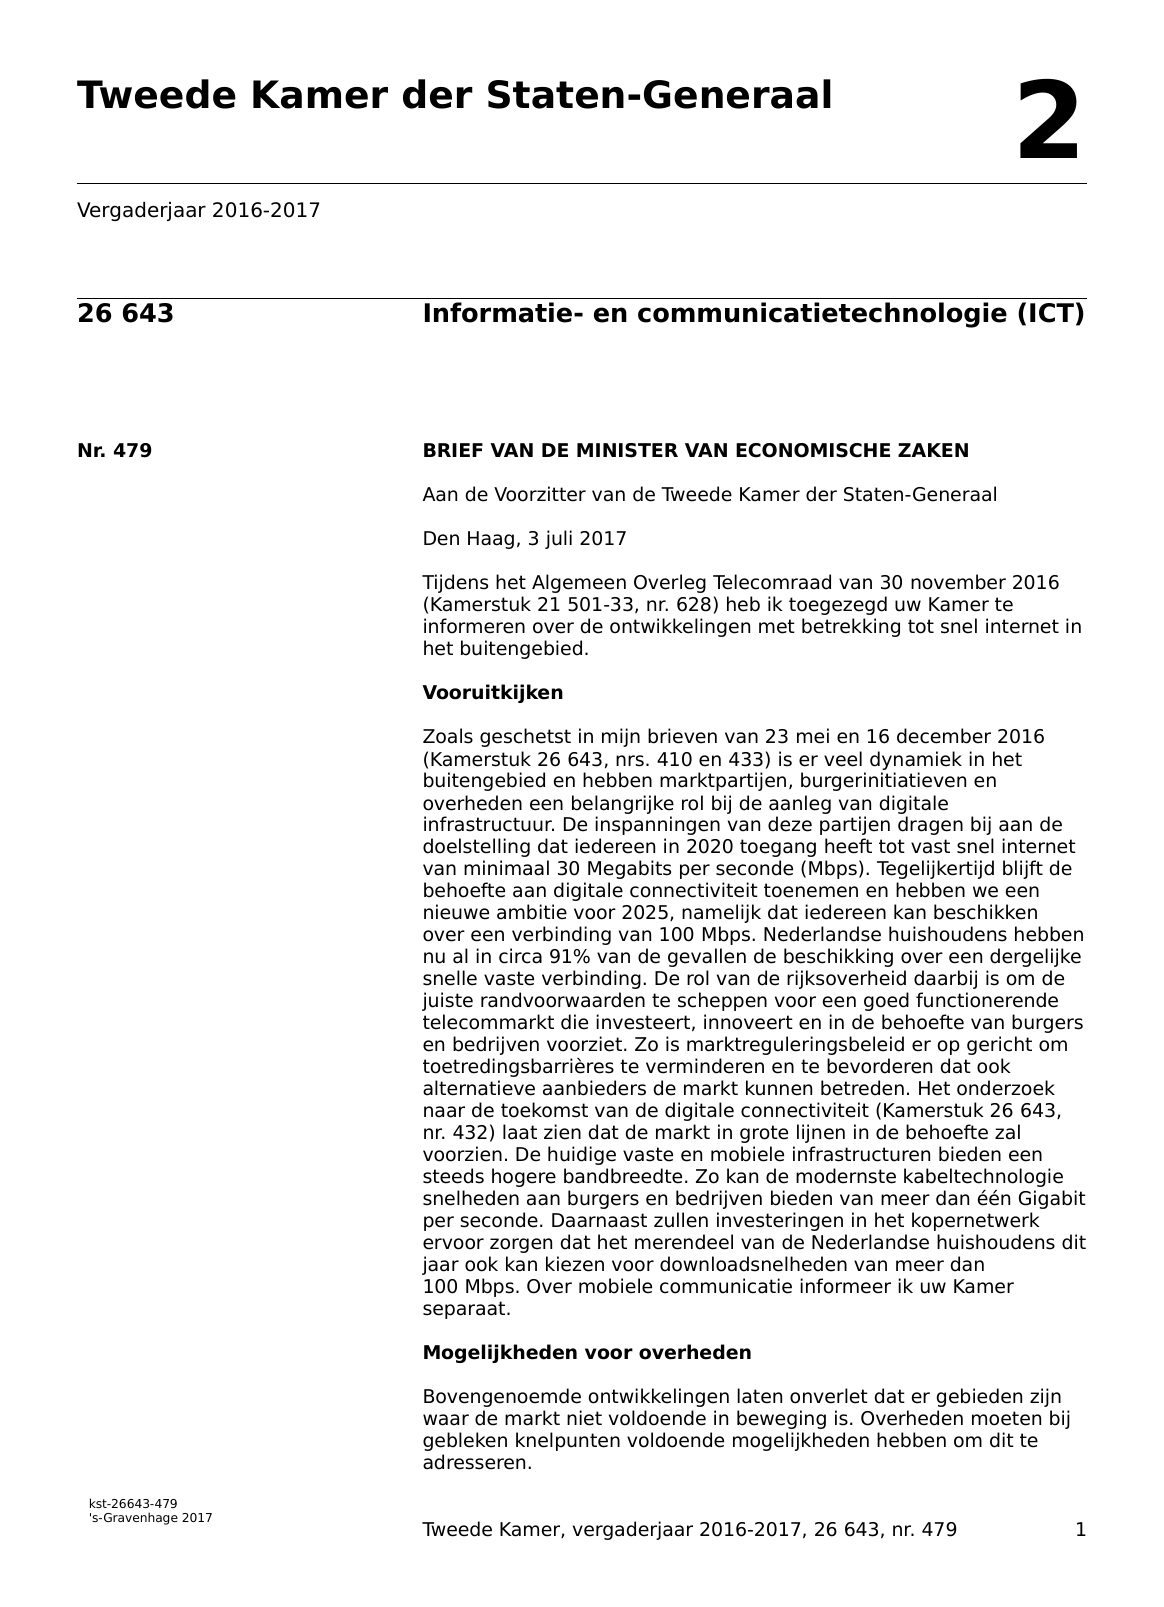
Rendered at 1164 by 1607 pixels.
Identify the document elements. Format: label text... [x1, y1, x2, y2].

text Den Haag, 3 juli 2017 [422, 528, 1087, 550]
subtitle 26 643 Informatie- en communicatietechnologie (ICT) [77, 299, 1087, 329]
subtitle Mogelijkheden voor overheden [422, 1342, 1087, 1364]
text Tijdens het Algemeen Overleg Telecomraad van 30 november 2016 (Kamerstuk 21 501-33, nr. 628) heb ik toegezegd uw Kamer te informeren over de ontwikkelingen met betrekking tot snel internet in het buitengebied. [422, 572, 1087, 660]
text kst-26643-479 [88, 1497, 323, 1511]
subtitle Vooruitkijken [422, 682, 1087, 704]
text 's-Gravenhage 2017 [88, 1511, 323, 1525]
table_header 2 [886, 59, 1087, 183]
subtitle Nr. 479 BRIEF VAN DE MINISTER VAN ECONOMISCHE ZAKEN [77, 440, 1087, 462]
text Zoals geschetst in mijn brieven van 23 mei en 16 december 2016 (Kamerstuk 26 643, nrs. 410 en 433) is er veel dynamiek in het buitengebied en hebben marktpartijen, burgerinitiatieven en overheden een belangrijke rol bij de aanleg van digitale infrastructuur. De inspanningen van deze partijen dragen bij aan de doelstelling dat iedereen in 2020 toegang heeft tot vast snel internet van minimaal 30 Megabits per seconde (Mbps). Tegelijkertijd blijft de behoefte aan digitale connectiviteit toenemen en hebben we een nieuwe ambitie voor 2025, namelijk dat iedereen kan beschikken over een verbinding van 100 Mbps. Nederlandse huishoudens hebben nu al in circa 91% van de gevallen de beschikking over een dergelijke snelle vaste verbinding. De rol van de rijksoverheid daarbij is om de juiste randvoorwaarden te scheppen voor een goed functionerende telecommarkt die investeert, innoveert en in de behoefte van burgers en bedrijven voorziet. Zo is marktreguleringsbeleid er op gericht om toetredingsbarrières te verminderen en te bevorderen dat ook alternatieve aanbieders de markt kunnen betreden. Het onderzoek naar de toekomst van de digitale connectiviteit (Kamerstuk 26 643, nr. 432) laat zien dat de markt in grote lijnen in de behoefte zal voorzien. De huidige vaste en mobiele infrastructuren bieden een steeds hogere bandbreedte. Zo kan de modernste kabeltechnologie snelheden aan burgers en bedrijven bieden van meer dan één Gigabit per seconde. Daarnaast zullen investeringen in het kopernetwerk ervoor zorgen dat het merendeel van de Nederlandse huishoudens dit jaar ook kan kiezen voor downloadsnelheden van meer dan 100 Mbps. Over mobiele communicatie informeer ik uw Kamer separaat. [422, 726, 1087, 1320]
table_cell Vergaderjaar 2016-2017 [77, 184, 1087, 298]
table_header Tweede Kamer der Staten-Generaal [77, 59, 886, 183]
text Aan de Voorzitter van de Tweede Kamer der Staten-Generaal [422, 484, 1087, 506]
text Bovengenoemde ontwikkelingen laten onverlet dat er gebieden zijn waar de markt niet voldoende in beweging is. Overheden moeten bij gebleken knelpunten voldoende mogelijkheden hebben om dit te adresseren. [422, 1386, 1087, 1474]
